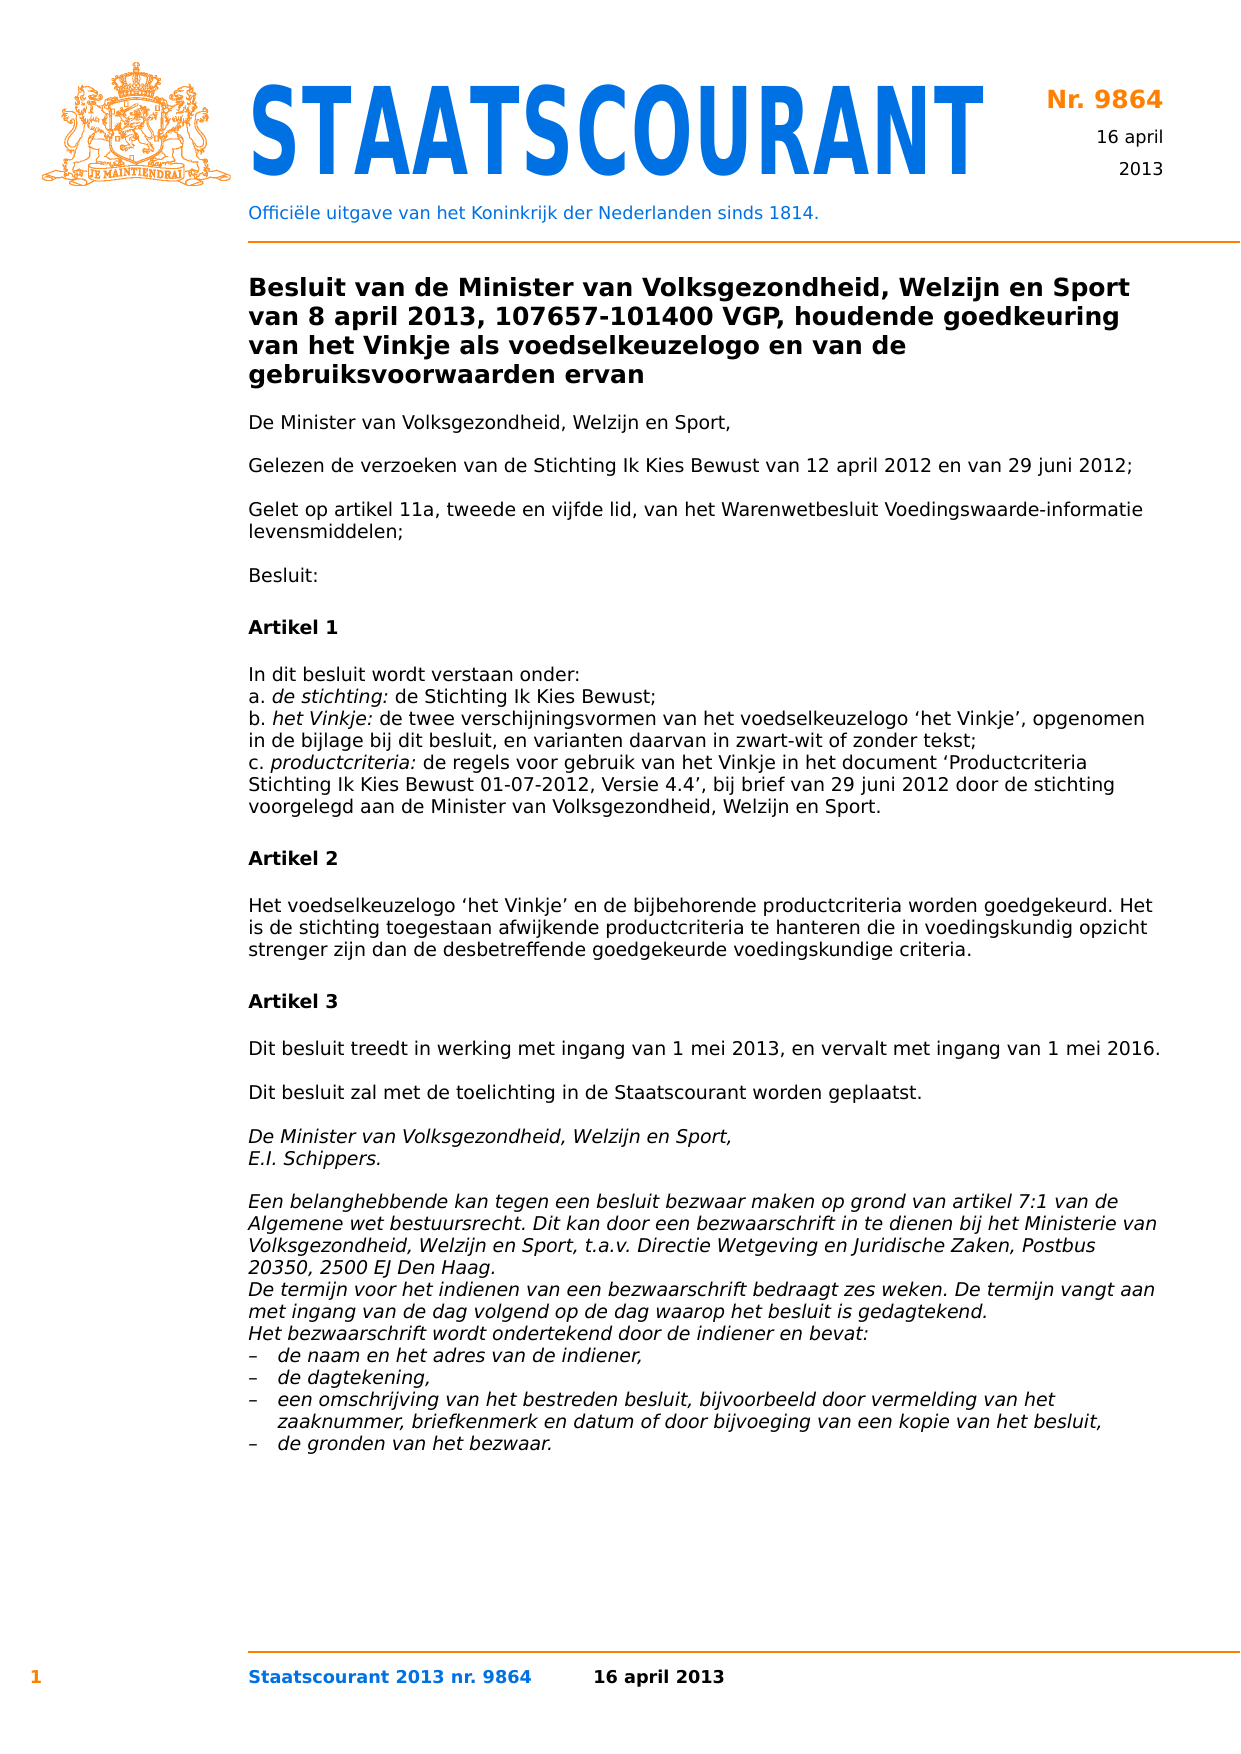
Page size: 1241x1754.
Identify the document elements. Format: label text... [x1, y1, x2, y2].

text a. de stichting: de Stichting Ik Kies Bewust; [248, 686, 1163, 708]
text c. productcriteria: de regels voor gebruik van het Vinkje in het document ‘Productcriteria Stichting Ik Kies Bewust 01-07-2012, Versie 4.4’, bij brief van 29 juni 2012 door de stichting voorgelegd aan de Minister van Volksgezondheid, Welzijn en Sport. [248, 752, 1163, 818]
subtitle Artikel 3 [248, 991, 1163, 1013]
text Dit besluit treedt in werking met ingang van 1 mei 2013, en vervalt met ingang van 1 mei 2016. [248, 1038, 1163, 1060]
text – de gronden van het bezwaar. [248, 1433, 1163, 1455]
text De Minister van Volksgezondheid, Welzijn en Sport, [248, 412, 1163, 433]
text – een omschrijving van het bestreden besluit, bijvoorbeeld door vermelding van het zaaknummer, briefkenmerk en datum of door bijvoeging van een kopie van het besluit, [248, 1389, 1163, 1433]
text De Minister van Volksgezondheid, Welzijn en Sport, E.I. Schippers. [248, 1126, 1163, 1169]
subtitle Artikel 1 [248, 617, 1163, 639]
text – de dagtekening, [248, 1367, 1163, 1389]
text Gelezen de verzoeken van de Stichting Ik Kies Bewust van 12 april 2012 en van 29 juni 2012; [248, 455, 1163, 477]
table_cell 16 april [998, 121, 1240, 153]
text Gelet op artikel 11a, tweede en vijfde lid, van het Warenwetbesluit Voedingswaarde-informatie levensmiddelen; [248, 499, 1163, 543]
text Het bezwaarschrift wordt ondertekend door de indiener en bevat: [248, 1323, 1163, 1345]
table_header Nr. 9864 [998, 62, 1240, 121]
subtitle Artikel 2 [248, 848, 1163, 870]
text Dit besluit zal met de toelichting in de Staatscourant worden geplaatst. [248, 1082, 1163, 1104]
text – de naam en het adres van de indiener, [248, 1345, 1163, 1367]
table_cell Officiële uitgave van het Koninkrijk der Nederlanden sinds 1814. [248, 203, 1240, 241]
table_header STAATSCOURANT [248, 62, 998, 203]
table_header [25, 62, 248, 241]
picture [41, 62, 231, 186]
table_cell 2013 [998, 153, 1240, 203]
text Een belanghebbende kan tegen een besluit bezwaar maken op grond van artikel 7:1 van de Algemene wet bestuursrecht. Dit kan door een bezwaarschrift in te dienen bij het Ministerie van Volksgezondheid, Welzijn en Sport, t.a.v. Directie Wetgeving en Juridische Zaken, Postbus 20350, 2500 EJ Den Haag. [248, 1191, 1163, 1279]
text In dit besluit wordt verstaan onder: [248, 664, 1163, 686]
text De termijn voor het indienen van een bezwaarschrift bedraagt zes weken. De termijn vangt aan met ingang van de dag volgend op de dag waarop het besluit is gedagtekend. [248, 1279, 1163, 1323]
text b. het Vinkje: de twee verschijningsvormen van het voedselkeuzelogo ‘het Vinkje’, opgenomen in de bijlage bij dit besluit, en varianten daarvan in zwart-wit of zonder tekst; [248, 708, 1163, 752]
text Besluit: [248, 565, 1163, 587]
subtitle Besluit van de Minister van Volksgezondheid, Welzijn en Sport van 8 april 2013, 107657-101400 VGP, houdende goedkeuring van het Vinkje als voedselkeuzelogo en van de gebruiksvoorwaarden ervan [248, 273, 1163, 390]
text Het voedselkeuzelogo ‘het Vinkje’ en de bijbehorende productcriteria worden goedgekeurd. Het is de stichting toegestaan afwijkende productcriteria te hanteren die in voedingskundig opzicht strenger zijn dan de desbetreffende goedgekeurde voedingskundige criteria. [248, 895, 1163, 961]
